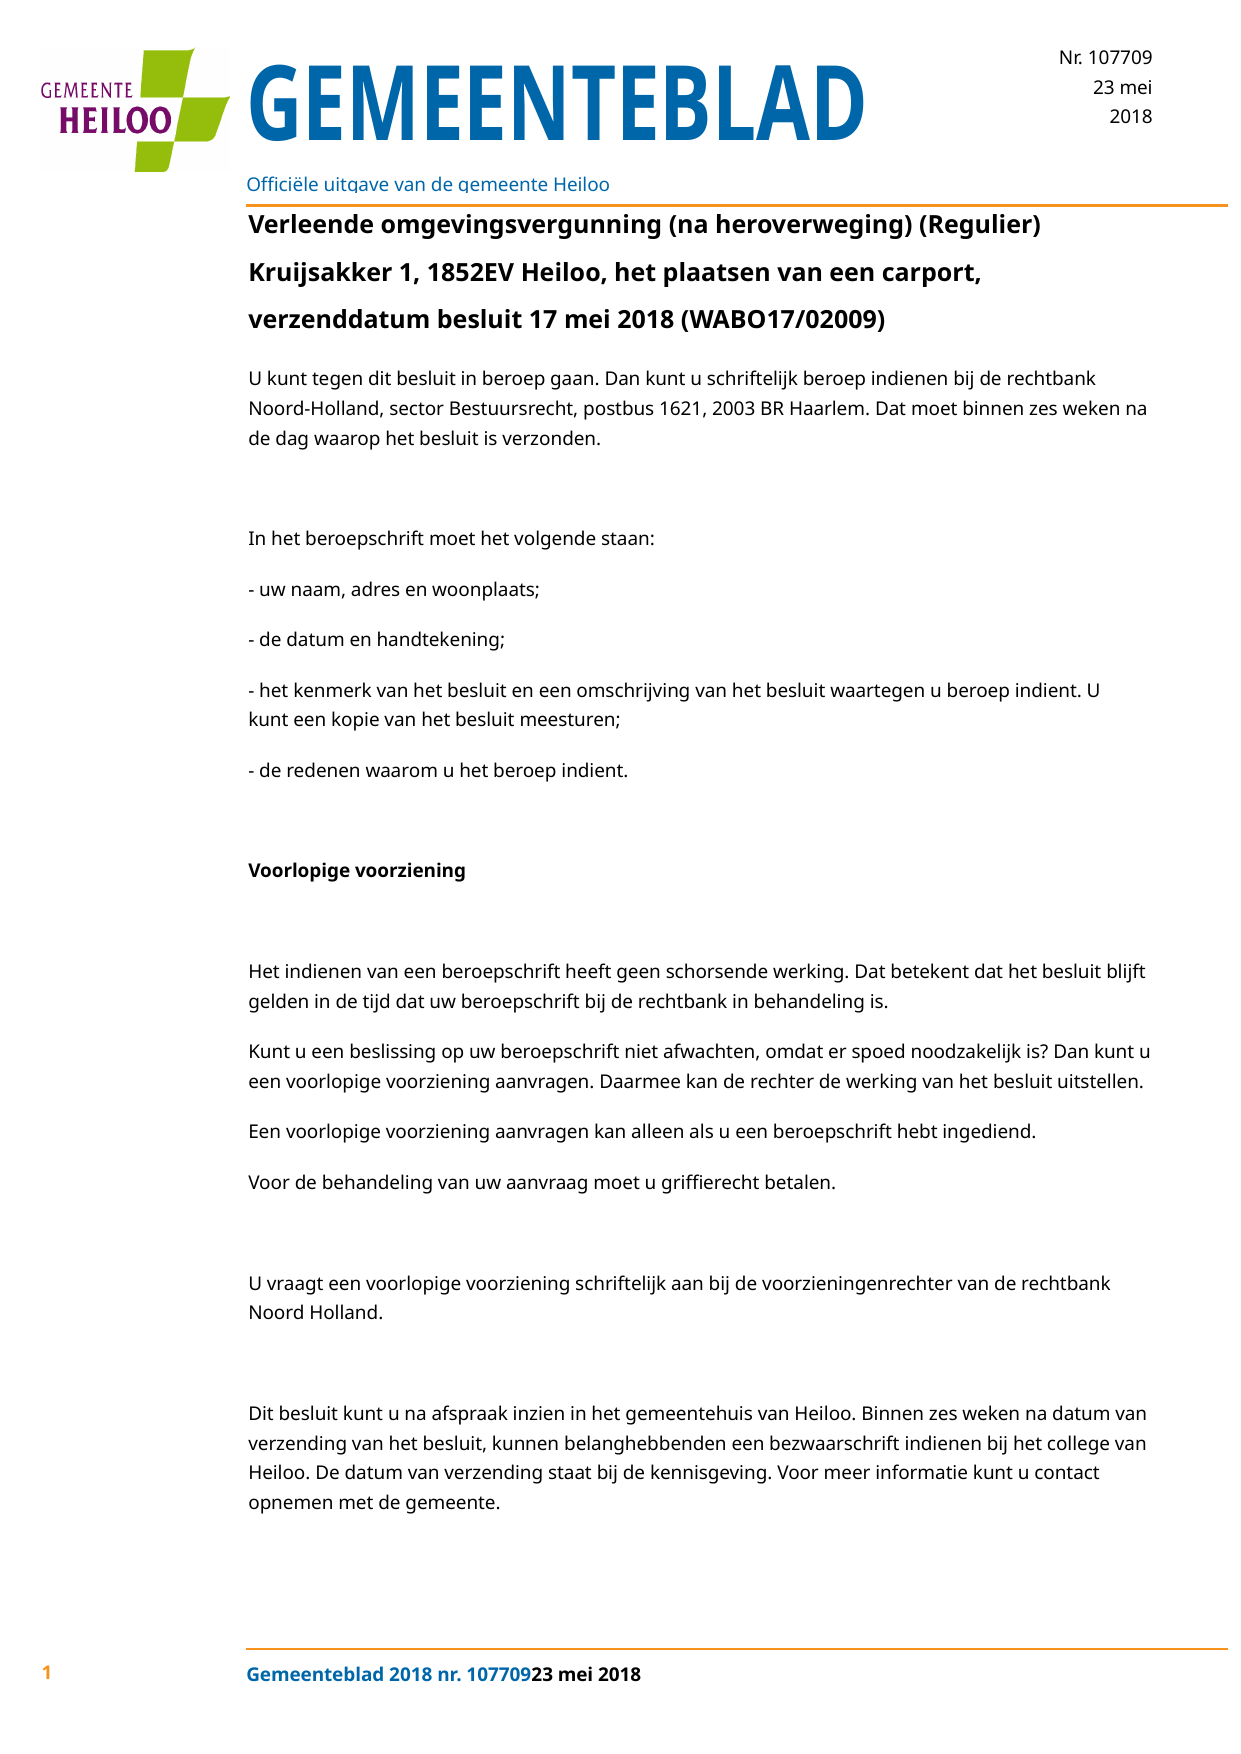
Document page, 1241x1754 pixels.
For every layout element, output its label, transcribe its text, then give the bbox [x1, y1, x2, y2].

text Een voorlopige voorziening aanvragen kan alleen als u een beroepschrift hebt ingediend. [248, 1118, 1152, 1144]
text In het beroepschrift moet het volgende staan: [248, 526, 1152, 551]
text Kunt u een beslissing op uw beroepschrift niet afwachten, omdat er spoed noodzakelijk is? Dan kunt u een voorlopige voorziening aanvragen. Daarmee kan de rechter de werking van het besluit uitstellen. [248, 1038, 1152, 1094]
text - de redenen waarom u het beroep indient. [248, 757, 1152, 782]
text Dit besluit kunt u na afspraak inzien in het gemeentehuis van Heiloo. Binnen zes weken na datum van verzending van het besluit, kunnen belanghebbenden een bezwaarschrift indienen bij het college van Heiloo. De datum van verzending staat bij de kennisgeving. Voor meer informatie kunt u contact opnemen met de gemeente. [248, 1400, 1152, 1514]
text - het kenmerk van het besluit en een omschrijving van het besluit waartegen u beroep indient. U kunt een kopie van het besluit meesturen; [248, 677, 1152, 732]
text U vraagt een voorlopige voorziening schriftelijk aan bij de voorzieningenrechter van de rechtbank Noord Holland. [248, 1270, 1152, 1325]
picture [41, 47, 231, 172]
text Voor de behandeling van uw aanvraag moet u griffierecht betalen. [248, 1169, 1152, 1194]
text Verleende omgevingsvergunning (na heroverweging) (Regulier) Kruijsakker 1, 1852EV Heiloo, het plaatsen van een carport, verzenddatum besluit 17 mei 2018 (WABO17/02009) [248, 207, 1152, 336]
text - uw naam, adres en woonplaats; [248, 576, 1152, 602]
text - de datum en handtekening; [248, 626, 1152, 652]
text U kunt tegen dit besluit in beroep gaan. Dan kunt u schriftelijk beroep indienen bij de rechtbank Noord-Holland, sector Bestuursrecht, postbus 1621, 2003 BR Haarlem. Dat moet binnen zes weken na de dag waarop het besluit is verzonden. [248, 366, 1152, 450]
text Het indienen van een beroepschrift heeft geen schorsende werking. Dat betekent dat het besluit blijft gelden in de tijd dat uw beroepschrift bij de rechtbank in behandeling is. [248, 958, 1152, 1014]
text Voorlopige voorziening [248, 858, 1152, 883]
